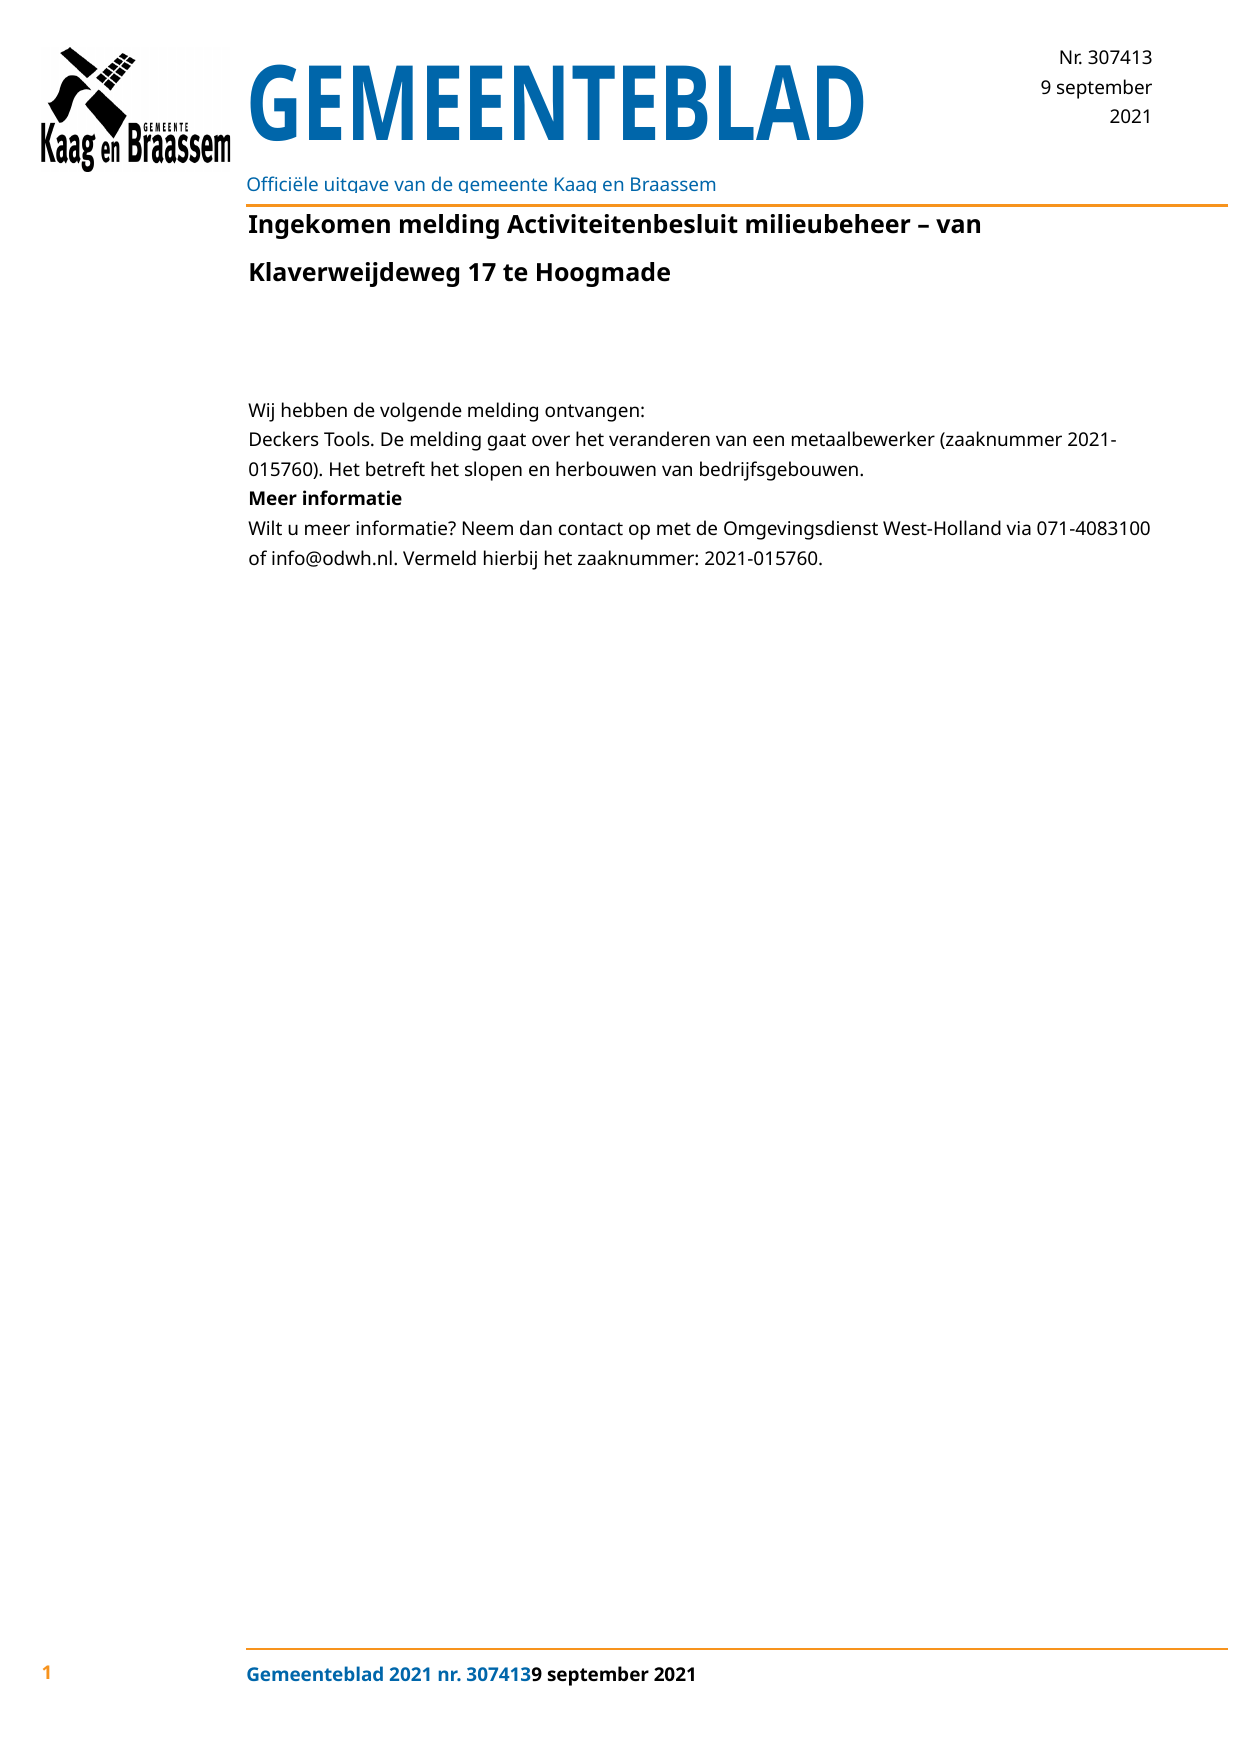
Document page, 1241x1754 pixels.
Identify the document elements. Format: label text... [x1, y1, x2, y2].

text Deckers Tools. De melding gaat over het veranderen van een metaalbewerker (zaaknummer 2021-015760). Het betreft het slopen en herbouwen van bedrijfsgebouwen. [248, 426, 1152, 482]
picture [41, 47, 231, 172]
text Wij hebben de volgende melding ontvangen: [248, 397, 1152, 422]
text Ingekomen melding Activiteitenbesluit milieubeheer – van Klaverweijdeweg 17 te Hoogmade [248, 207, 1152, 288]
text Wilt u meer informatie? Neem dan contact op met de Omgevingsdienst West-Holland via 071‑4083100 of info@odwh.nl. Vermeld hierbij het zaaknummer: 2021-015760. [248, 515, 1152, 570]
text Meer informatie [248, 486, 1152, 511]
